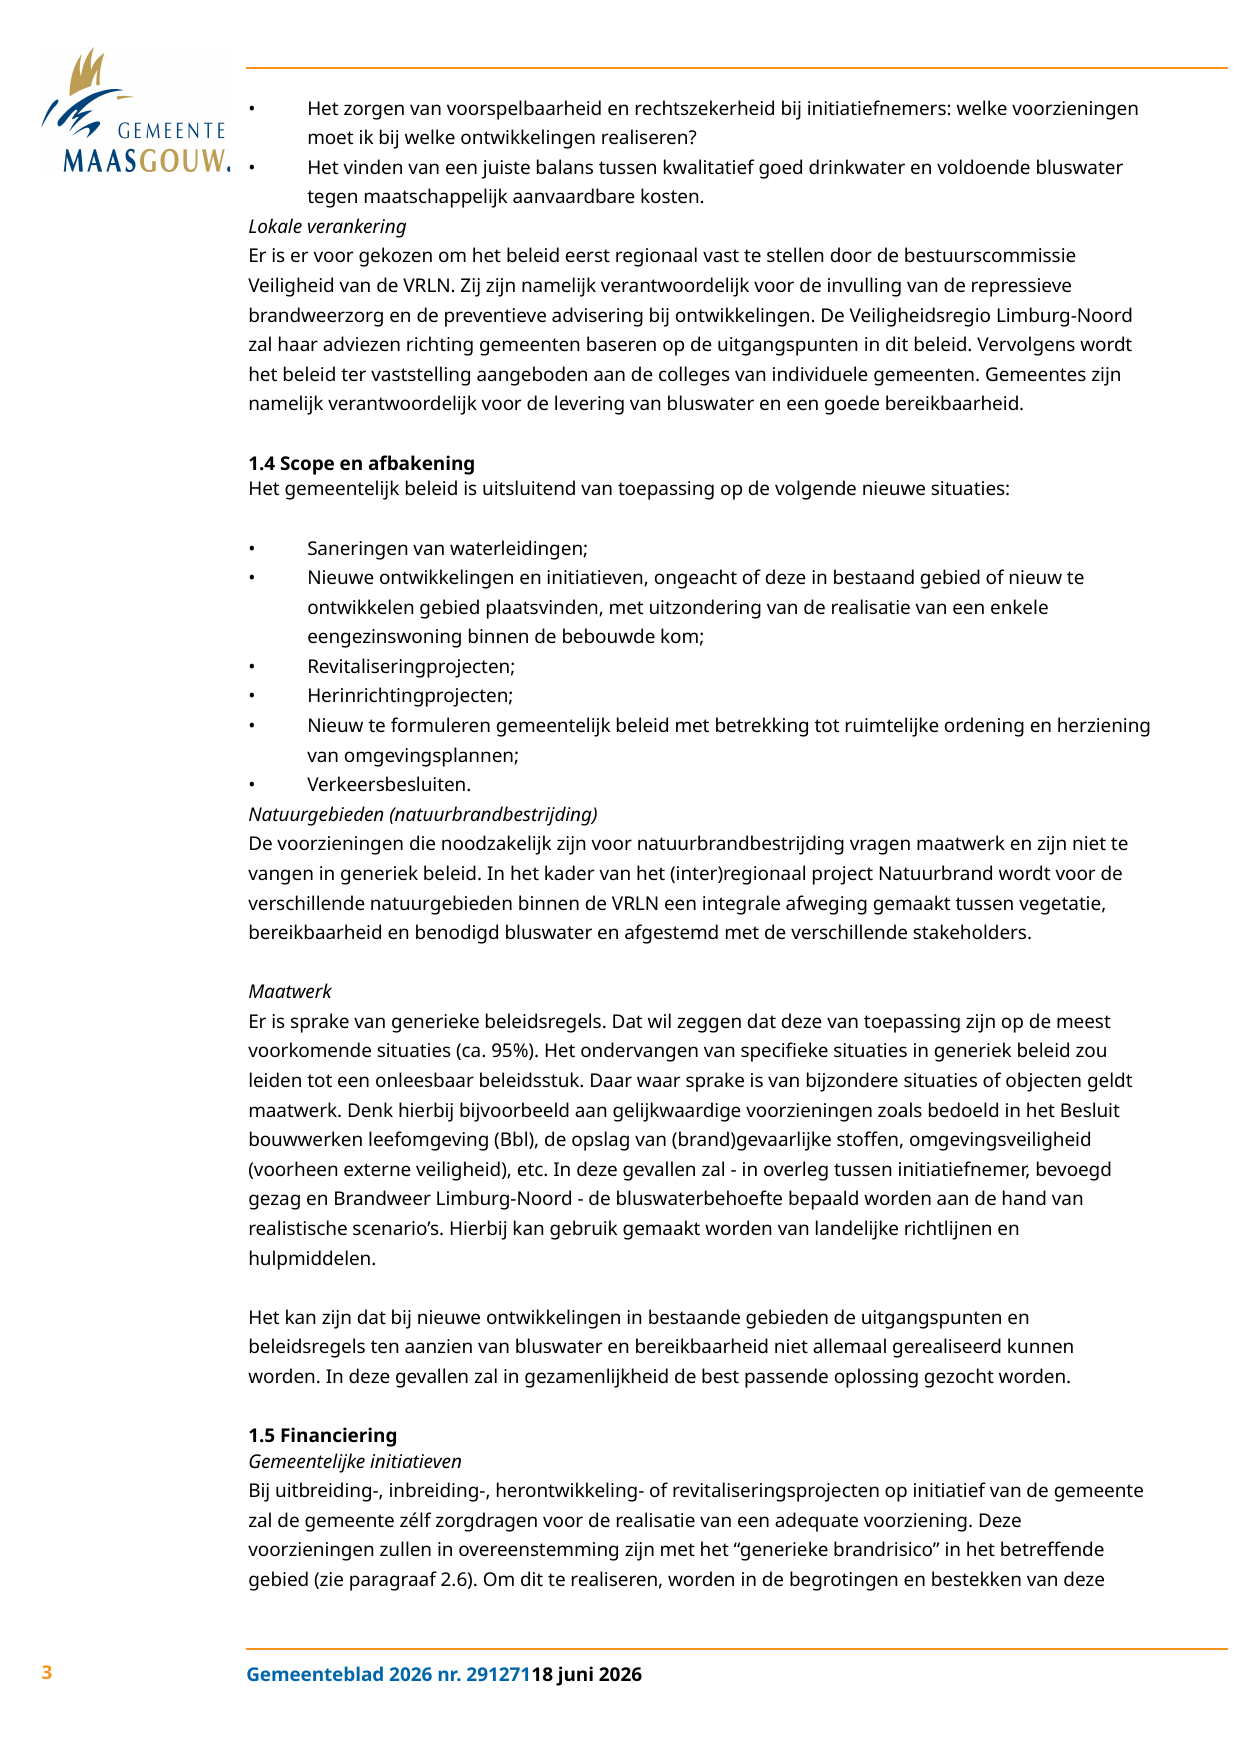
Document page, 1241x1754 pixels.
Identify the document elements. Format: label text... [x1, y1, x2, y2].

list Revitaliseringprojecten; [248, 653, 1152, 679]
list Herinrichtingprojecten; [248, 683, 1152, 708]
list Het zorgen van voorspelbaarheid en rechtszekerheid bij initiatiefnemers: welke voorzieningen moet ik bij welke ontwikkelingen realiseren? [248, 95, 1152, 150]
list Saneringen van waterleidingen; [248, 535, 1152, 560]
list Het vinden van een juiste balans tussen kwalitatief goed drinkwater en voldoende bluswater tegen maatschappelijk aanvaardbare kosten. [248, 154, 1152, 209]
list Nieuwe ontwikkelingen en initiatieven, ongeacht of deze in bestaand gebied of nieuw te ontwikkelen gebied plaatsvinden, met uitzondering van de realisatie van een enkele eengezinswoning binnen de bebouwde kom; [248, 564, 1152, 649]
text Er is er voor gekozen om het beleid eerst regionaal vast te stellen door de bestuurscommissie Veiligheid van de VRLN. Zij zijn namelijk verantwoordelijk voor de invulling van de repressieve brandweerzorg en de preventieve advisering bij ontwikkelingen. De Veiligheidsregio Limburg-Noord zal haar adviezen richting gemeenten baseren op de uitgangspunten in dit beleid. Vervolgens wordt het beleid ter vaststelling aangeboden aan de colleges van individuele gemeenten. Gemeentes zijn namelijk verantwoordelijk voor de levering van bluswater en een goede bereikbaarheid. [248, 243, 1152, 416]
text Natuurgebieden (natuurbrandbestrijding) [248, 801, 1152, 827]
picture [41, 47, 231, 172]
text Lokale verankering [248, 213, 1152, 239]
text Er is sprake van generieke beleidsregels. Dat wil zeggen dat deze van toepassing zijn op de meest voorkomende situaties (ca. 95%). Het ondervangen van specifieke situaties in generiek beleid zou leiden tot een onleesbaar beleidsstuk. Daar waar sprake is van bijzondere situaties of objecten geldt maatwerk. Denk hierbij bijvoorbeeld aan gelijkwaardige voorzieningen zoals bedoeld in het Besluit bouwwerken leefomgeving (Bbl), de opslag van (brand)gevaarlijke stoffen, omgevingsveiligheid (voorheen externe veiligheid), etc. In deze gevallen zal - in overleg tussen initiatiefnemer, bevoegd gezag en Brandweer Limburg-Noord - de bluswaterbehoefte bepaald worden aan de hand van realistische scenario’s. Hierbij kan gebruik gemaakt worden van landelijke richtlijnen en hulpmiddelen. [248, 1008, 1152, 1270]
text De voorzieningen die noodzakelijk zijn voor natuurbrandbestrijding vragen maatwerk en zijn niet te vangen in generiek beleid. In het kader van het (inter)regionaal project Natuurbrand wordt voor de verschillende natuurgebieden binnen de VRLN een integrale afweging gemaakt tussen vegetatie, bereikbaarheid en benodigd bluswater en afgestemd met de verschillende stakeholders. [248, 831, 1152, 945]
text Het kan zijn dat bij nieuwe ontwikkelingen in bestaande gebieden de uitgangspunten en beleidsregels ten aanzien van bluswater en bereikbaarheid niet allemaal gerealiseerd kunnen worden. In deze gevallen zal in gezamenlijkheid de best passende oplossing gezocht worden. [248, 1304, 1152, 1389]
list Nieuw te formuleren gemeentelijk beleid met betrekking tot ruimtelijke ordening en herziening van omgevingsplannen; [248, 712, 1152, 767]
text Bij uitbreiding-, inbreiding-, herontwikkeling- of revitaliseringsprojecten op initiatief van de gemeente zal de gemeente zélf zorgdragen voor de realisatie van een adequate voorziening. Deze voorzieningen zullen in overeenstemming zijn met het “generieke brandrisico” in het betreffende gebied (zie paragraaf 2.6). Om dit te realiseren, worden in de begrotingen en bestekken van deze [248, 1477, 1152, 1592]
list Verkeersbesluiten. [248, 771, 1152, 797]
text Gemeentelijke initiatieven [248, 1448, 1152, 1474]
text 1.5 Financiering [248, 1422, 1152, 1448]
text 1.4 Scope en afbakening [248, 450, 1152, 476]
text Maatwerk [248, 978, 1152, 1004]
text Het gemeentelijk beleid is uitsluitend van toepassing op de volgende nieuwe situaties: [248, 476, 1152, 501]
